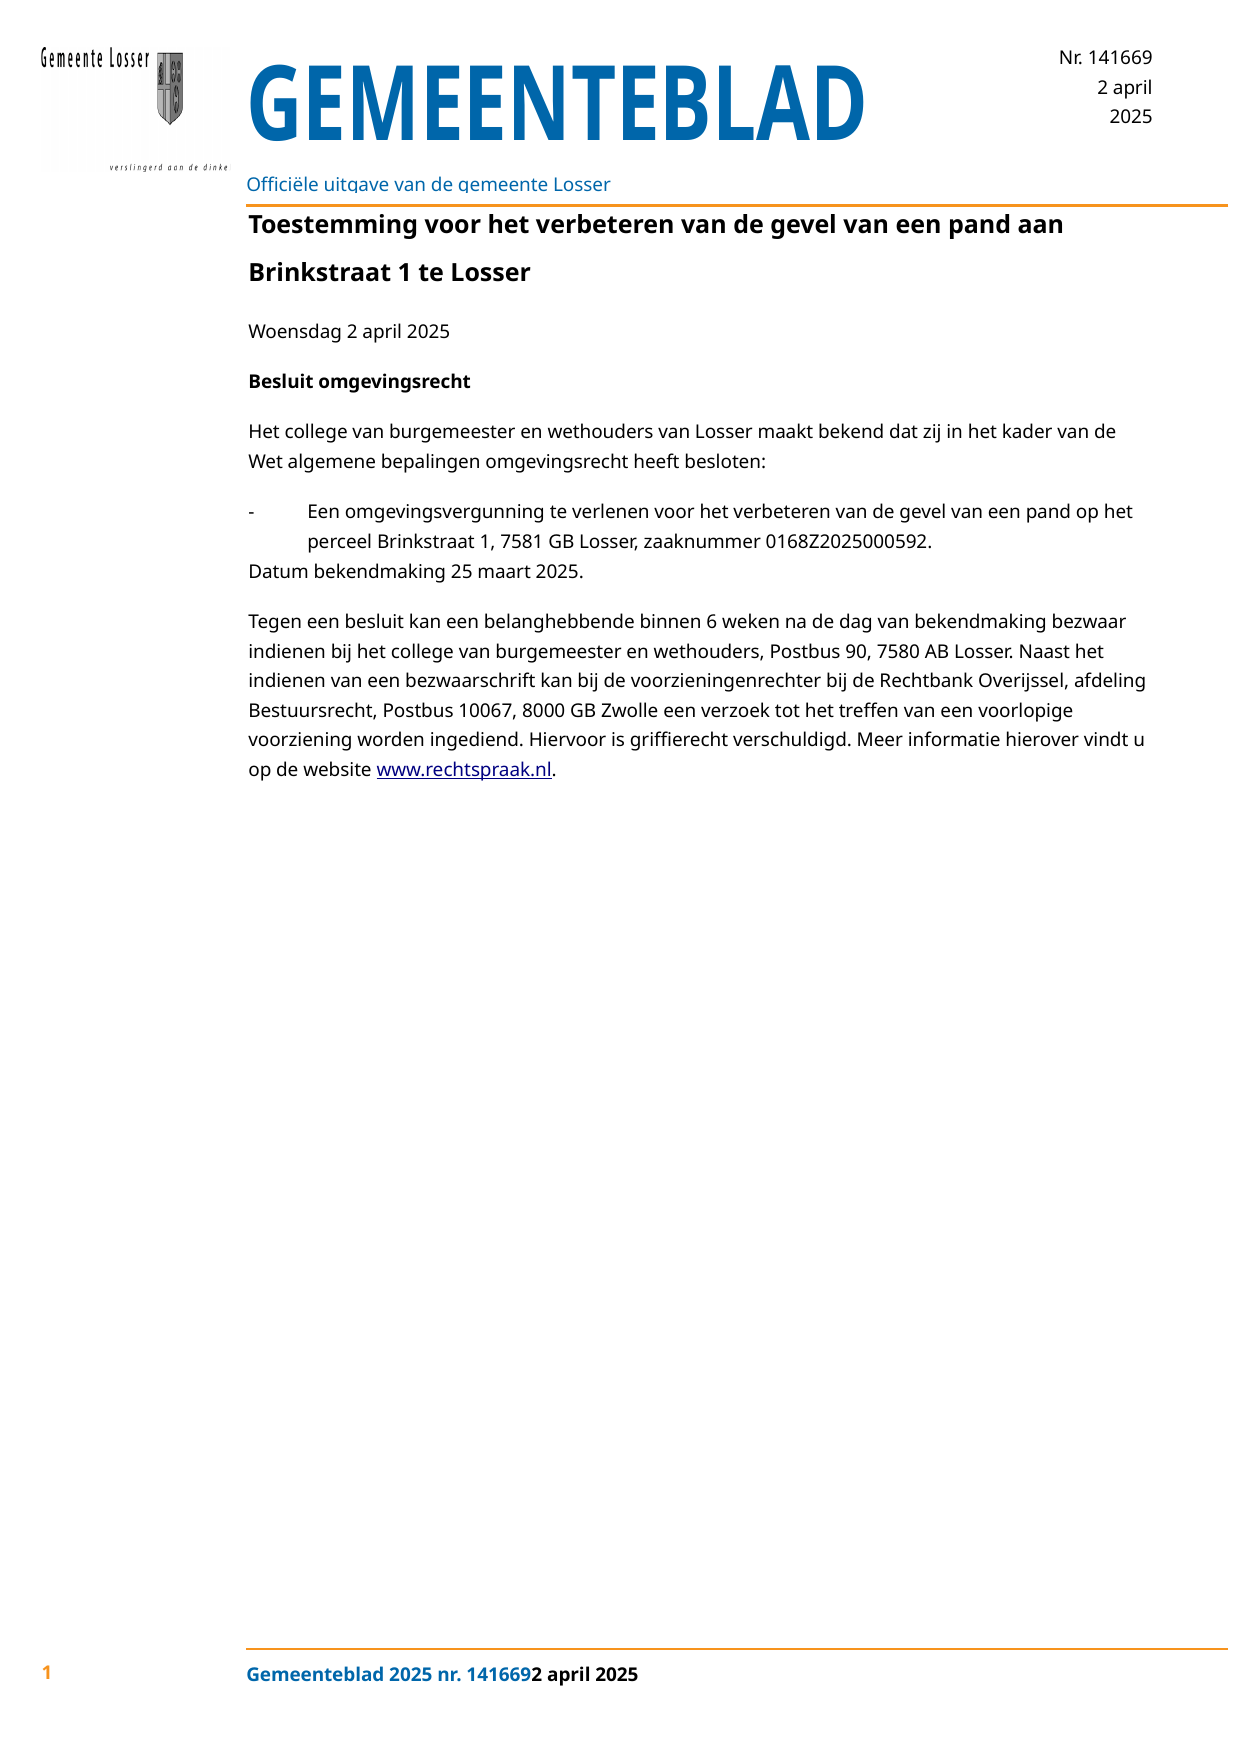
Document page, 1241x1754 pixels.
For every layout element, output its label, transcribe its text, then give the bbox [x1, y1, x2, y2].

text Tegen een besluit kan een belanghebbende binnen 6 weken na de dag van bekendmaking bezwaar indienen bij het college van burgemeester en wethouders, Postbus 90, 7580 AB Losser. Naast het indienen van een bezwaarschrift kan bij de voorzieningenrechter bij de Rechtbank Overijssel, afdeling Bestuursrecht, Postbus 10067, 8000 GB Zwolle een verzoek tot het treffen van een voorlopige voorziening worden ingediend. Hiervoor is griffierecht verschuldigd. Meer informatie hierover vindt u op de website www.rechtspraak.nl. [248, 608, 1152, 782]
text Toestemming voor het verbeteren van de gevel van een pand aan Brinkstraat 1 te Losser [248, 207, 1152, 288]
text Woensdag 2 april 2025 [248, 318, 1152, 344]
text Datum bekendmaking 25 maart 2025. [248, 558, 1152, 584]
text Het college van burgemeester en wethouders van Losser maakt bekend dat zij in het kader van de Wet algemene bepalingen omgevingsrecht heeft besloten: [248, 419, 1152, 474]
list Een omgevingsvergunning te verlenen voor het verbeteren van de gevel van een pand op het perceel Brinkstraat 1, 7581 GB Losser, zaaknummer 0168Z2025000592. [248, 499, 1152, 554]
text Besluit omgevingsrecht [248, 368, 1152, 394]
picture [41, 47, 231, 172]
